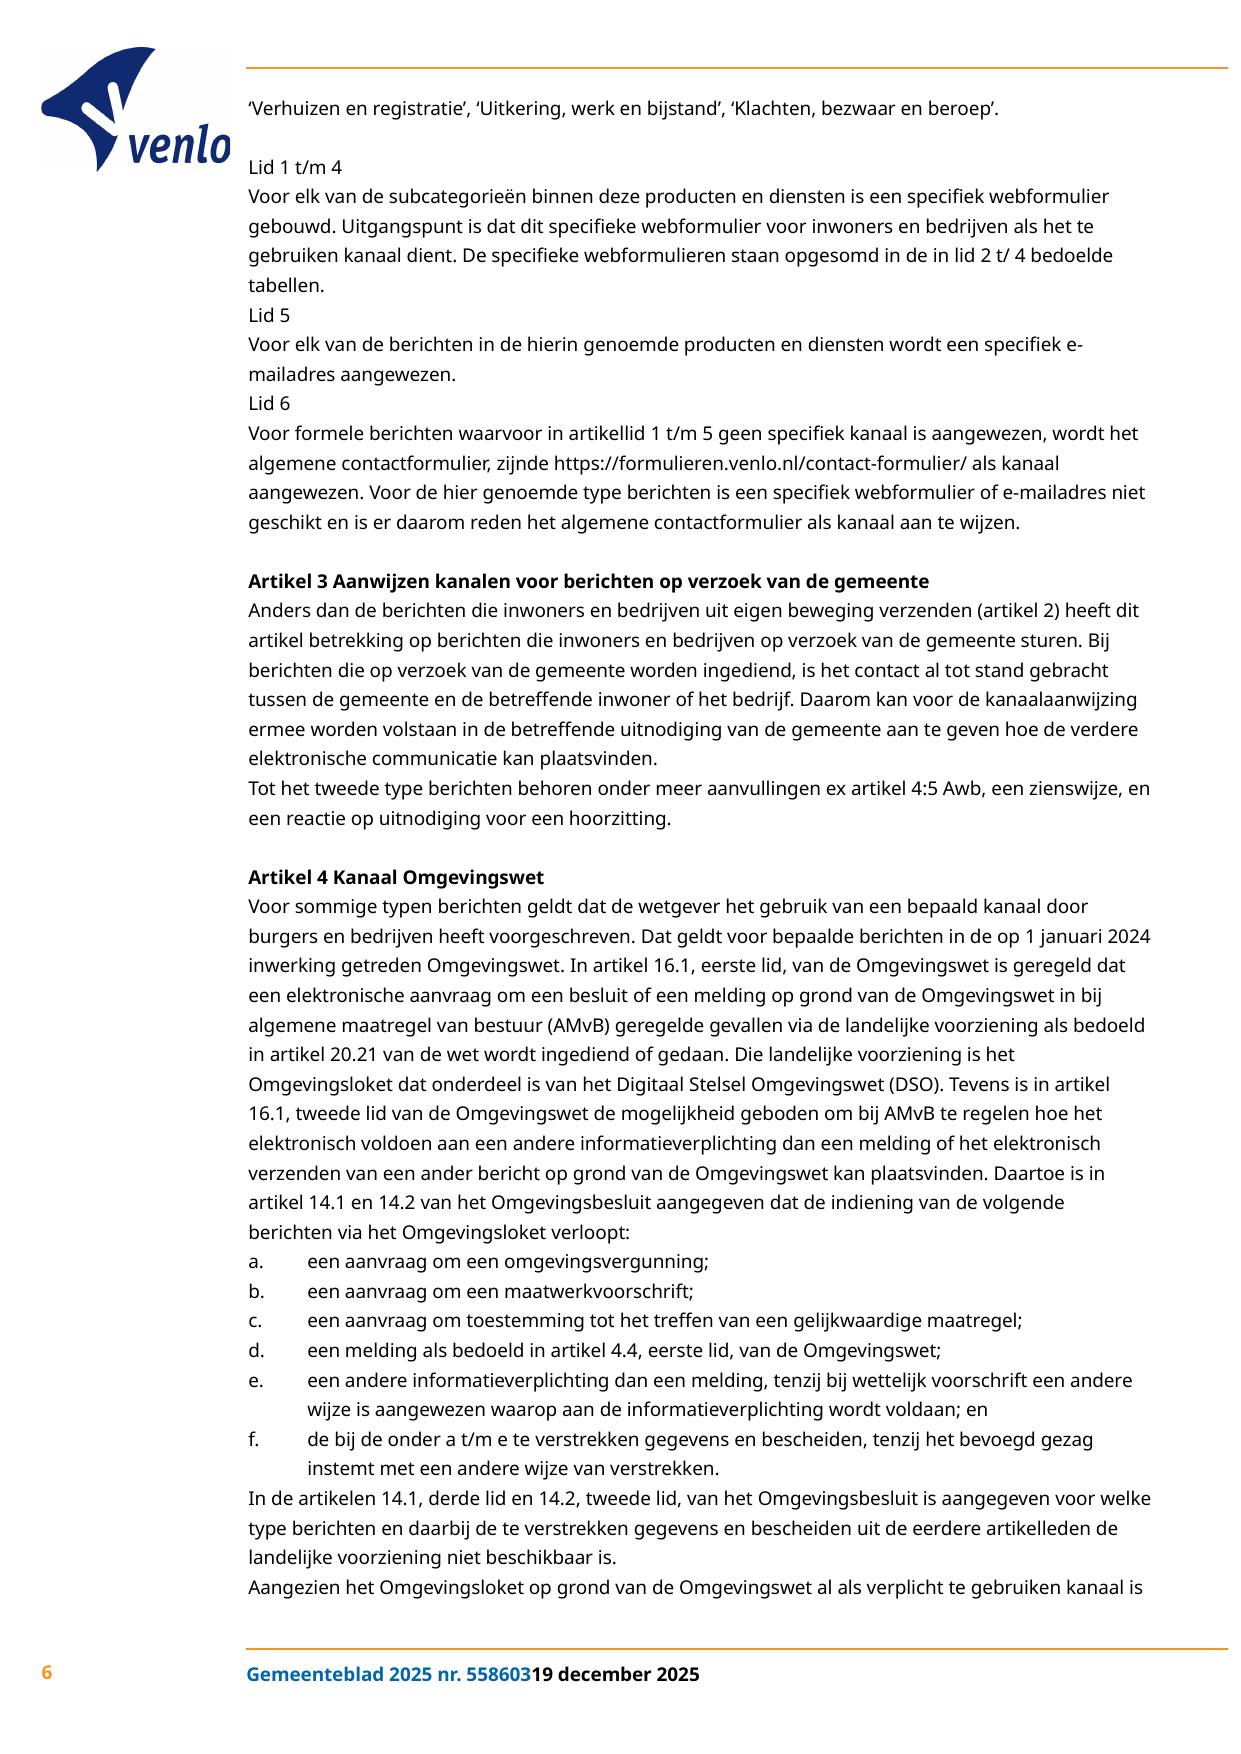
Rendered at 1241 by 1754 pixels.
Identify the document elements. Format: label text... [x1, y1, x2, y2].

text ‘Verhuizen en registratie’, ‘Uitkering, werk en bijstand’, ‘Klachten, bezwaar en beroep’. [248, 95, 1152, 121]
text Lid 1 t/m 4 [248, 154, 1152, 180]
text Artikel 3 Aanwijzen kanalen voor berichten op verzoek van de gemeente [248, 568, 1152, 594]
text Tot het tweede type berichten behoren onder meer aanvullingen ex artikel 4:5 Awb, een zienswijze, en een reactie op uitnodiging voor een hoorzitting. [248, 775, 1152, 831]
text Voor sommige typen berichten geldt dat de wetgever het gebruik van een bepaald kanaal door burgers en bedrijven heeft voorgeschreven. Dat geldt voor bepaalde berichten in de op 1 januari 2024 inwerking getreden Omgevingswet. In artikel 16.1, eerste lid, van de Omgevingswet is geregeld dat een elektronische aanvraag om een besluit of een melding op grond van de Omgevingswet in bij algemene maatregel van bestuur (AMvB) geregelde gevallen via de landelijke voorziening als bedoeld in artikel 20.21 van de wet wordt ingediend of gedaan. Die landelijke voorziening is het Omgevingsloket dat onderdeel is van het Digitaal Stelsel Omgevingswet (DSO). Tevens is in artikel 16.1, tweede lid van de Omgevingswet de mogelijkheid geboden om bij AMvB te regelen hoe het elektronisch voldoen aan een andere informatieverplichting dan een melding of het elektronisch verzenden van een ander bericht op grond van de Omgevingswet kan plaatsvinden. Daartoe is in artikel 14.1 en 14.2 van het Omgevingsbesluit aangegeven dat de indiening van de volgende berichten via het Omgevingsloket verloopt: [248, 893, 1152, 1245]
text Artikel 4 Kanaal Omgevingswet [248, 864, 1152, 890]
list een aanvraag om een omgevingsvergunning; [248, 1248, 1152, 1274]
text Voor elk van de subcategorieën binnen deze producten en diensten is een specifiek webformulier gebouwd. Uitgangspunt is dat dit specifieke webformulier voor inwoners en bedrijven als het te gebruiken kanaal dient. De specifieke webformulieren staan opgesomd in de in lid 2 t/ 4 bedoelde tabellen. [248, 183, 1152, 298]
text Aangezien het Omgevingsloket op grond van de Omgevingswet al als verplicht te gebruiken kanaal is [248, 1574, 1152, 1600]
text Lid 6 [248, 391, 1152, 416]
list een andere informatieverplichting dan een melding, tenzij bij wettelijk voorschrift een andere wijze is aangewezen waarop aan de informatieverplichting wordt voldaan; en [248, 1367, 1152, 1422]
text Voor formele berichten waarvoor in artikellid 1 t/m 5 geen specifiek kanaal is aangewezen, wordt het algemene contactformulier, zijnde https://formulieren.venlo.nl/contact-formulier/ als kanaal aangewezen. Voor de hier genoemde type berichten is een specifiek webformulier of e-mailadres niet geschikt en is er daarom reden het algemene contactformulier als kanaal aan te wijzen. [248, 420, 1152, 535]
list een aanvraag om een maatwerkvoorschrift; [248, 1278, 1152, 1304]
list de bij de onder a t/m e te verstrekken gegevens en bescheiden, tenzij het bevoegd gezag instemt met een andere wijze van verstrekken. [248, 1426, 1152, 1481]
list een aanvraag om toestemming tot het treffen van een gelijkwaardige maatregel; [248, 1308, 1152, 1333]
text Lid 5 [248, 302, 1152, 328]
text In de artikelen 14.1, derde lid en 14.2, tweede lid, van het Omgevingsbesluit is aangegeven voor welke type berichten en daarbij de te verstrekken gegevens en bescheiden uit de eerdere artikelleden de landelijke voorziening niet beschikbaar is. [248, 1485, 1152, 1570]
list een melding als bedoeld in artikel 4.4, eerste lid, van de Omgevingswet; [248, 1337, 1152, 1363]
text Voor elk van de berichten in de hierin genoemde producten en diensten wordt een specifiek e-mailadres aangewezen. [248, 331, 1152, 387]
text Anders dan de berichten die inwoners en bedrijven uit eigen beweging verzenden (artikel 2) heeft dit artikel betrekking op berichten die inwoners en bedrijven op verzoek van de gemeente sturen. Bij berichten die op verzoek van de gemeente worden ingediend, is het contact al tot stand gebracht tussen de gemeente en de betreffende inwoner of het bedrijf. Daarom kan voor de kanaalaanwijzing ermee worden volstaan in de betreffende uitnodiging van de gemeente aan te geven hoe de verdere elektronische communicatie kan plaatsvinden. [248, 598, 1152, 771]
picture [41, 47, 231, 172]
